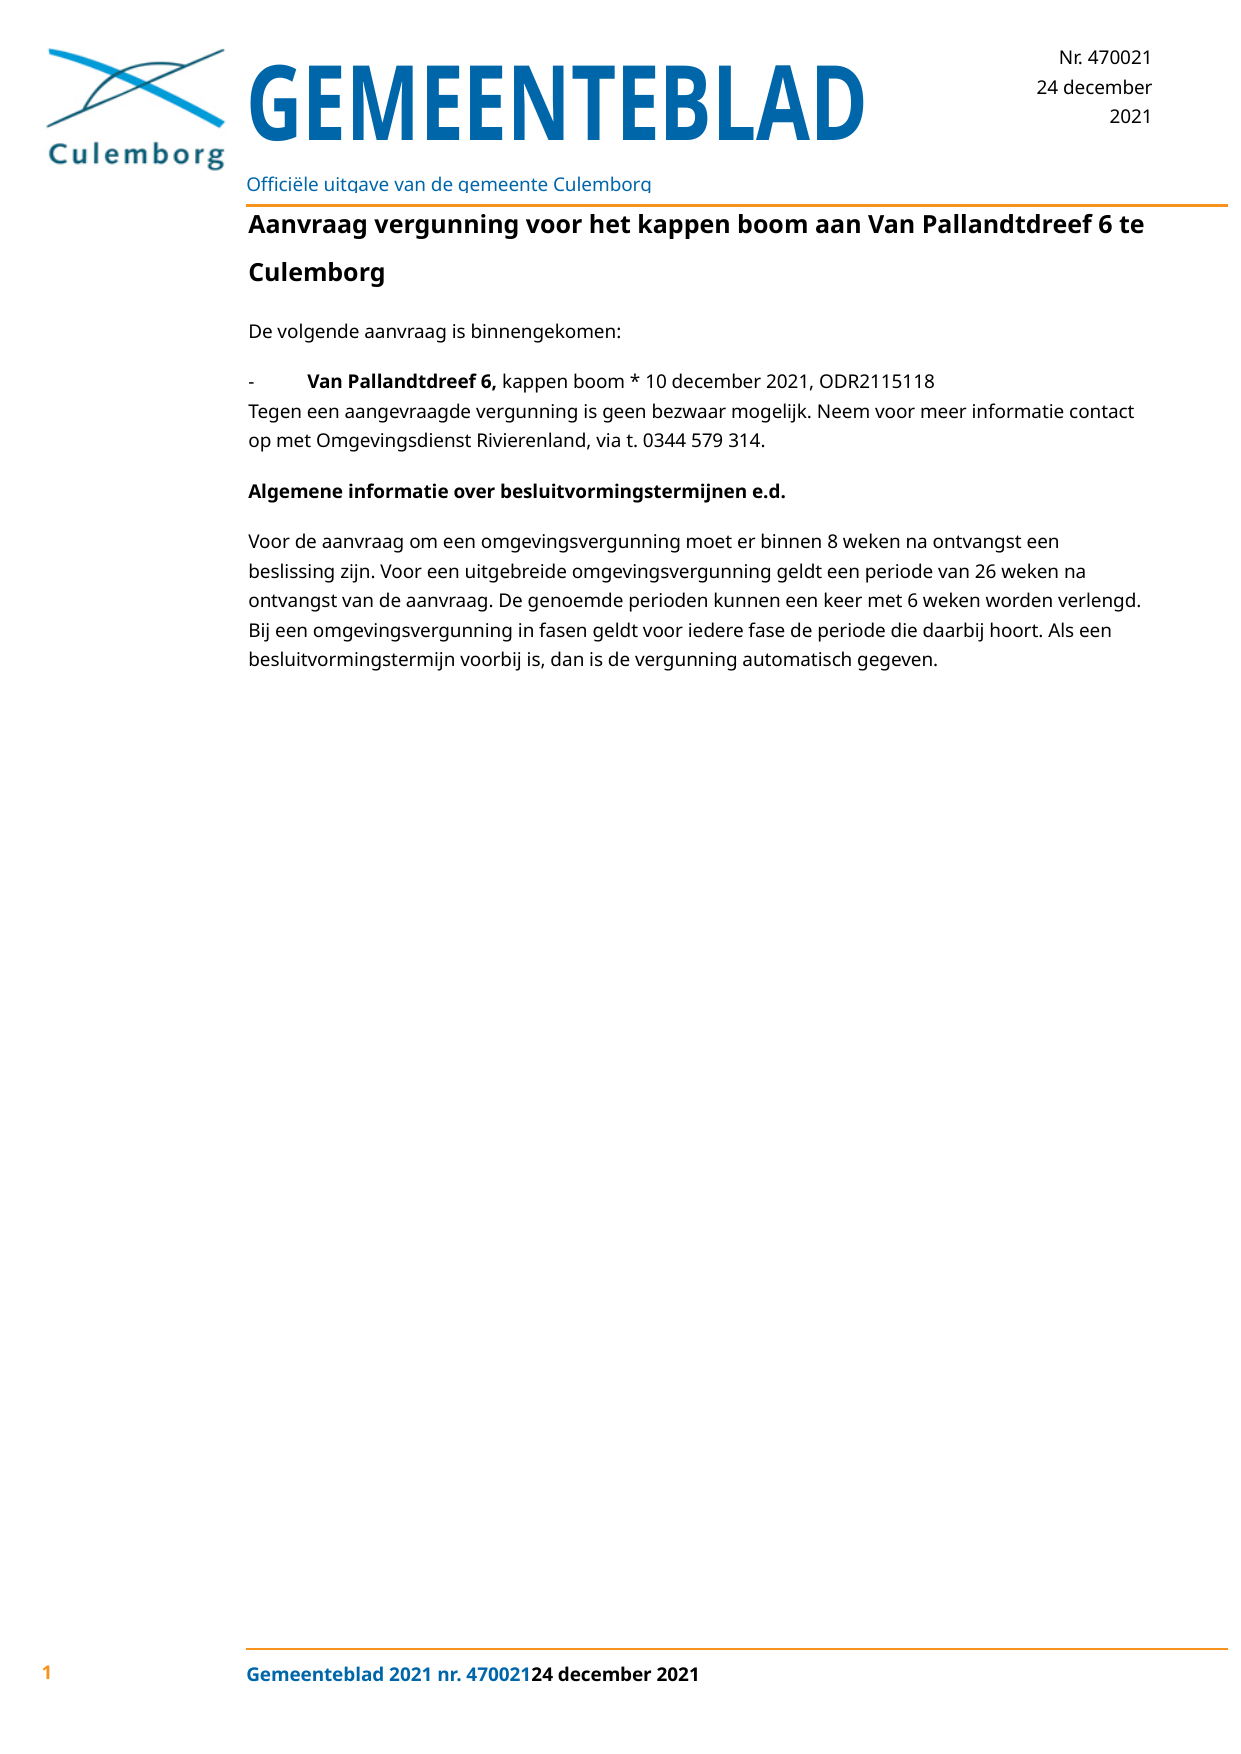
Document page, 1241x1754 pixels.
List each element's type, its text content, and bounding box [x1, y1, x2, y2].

text Voor de aanvraag om een omgevingsvergunning moet er binnen 8 weken na ontvangst een beslissing zijn. Voor een uitgebreide omgevingsvergunning geldt een periode van 26 weken na ontvangst van de aanvraag. De genoemde perioden kunnen een keer met 6 weken worden verlengd. Bij een omgevingsvergunning in fasen geldt voor iedere fase de periode die daarbij hoort. Als een besluitvormingstermijn voorbij is, dan is de vergunning automatisch gegeven. [248, 528, 1152, 672]
picture [41, 47, 231, 172]
text Aanvraag vergunning voor het kappen boom aan Van Pallandtdreef 6 te Culemborg [248, 207, 1152, 288]
text De volgende aanvraag is binnengekomen: [248, 318, 1152, 344]
text Algemene informatie over besluitvormingstermijnen e.d. [248, 478, 1152, 504]
text Tegen een aangevraagde vergunning is geen bezwaar mogelijk. Neem voor meer informatie contact op met Omgevingsdienst Rivierenland, via t. 0344 579 314. [248, 398, 1152, 453]
list Van Pallandtdreef 6, kappen boom * 10 december 2021, ODR2115118 [248, 368, 1152, 394]
